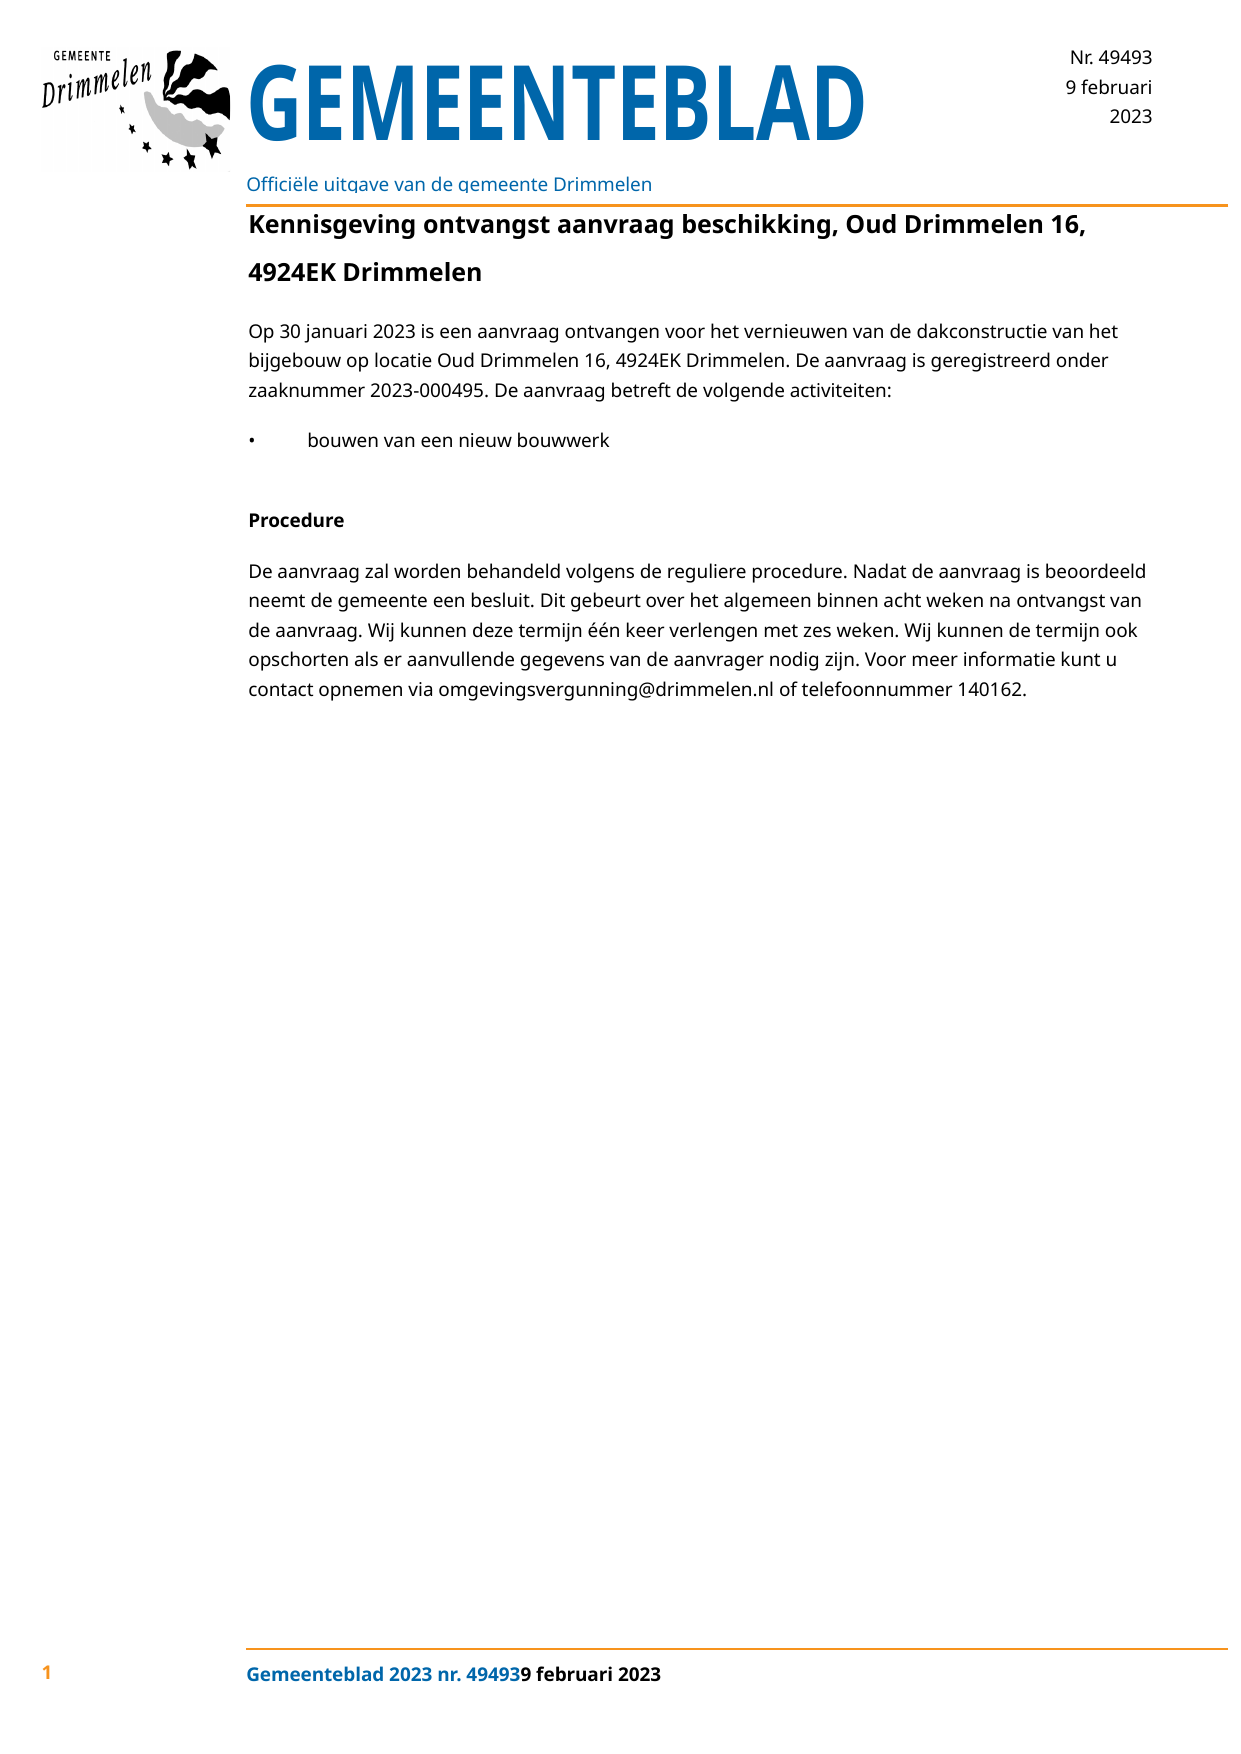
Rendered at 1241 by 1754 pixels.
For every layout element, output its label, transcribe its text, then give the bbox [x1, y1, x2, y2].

picture [41, 47, 231, 172]
text De aanvraag zal worden behandeld volgens de reguliere procedure. Nadat de aanvraag is beoordeeld neemt de gemeente een besluit. Dit gebeurt over het algemeen binnen acht weken na ontvangst van de aanvraag. Wij kunnen deze termijn één keer verlengen met zes weken. Wij kunnen de termijn ook opschorten als er aanvullende gegevens van de aanvrager nodig zijn. Voor meer informatie kunt u contact opnemen via omgevingsvergunning@drimmelen.nl of telefoonnummer 140162. [248, 558, 1152, 702]
text Procedure [248, 507, 1152, 533]
list bouwen van een nieuw bouwwerk [248, 427, 1152, 453]
text Kennisgeving ontvangst aanvraag beschikking, Oud Drimmelen 16, 4924EK Drimmelen [248, 207, 1152, 288]
text Op 30 januari 2023 is een aanvraag ontvangen voor het vernieuwen van de dakconstructie van het bijgebouw op locatie Oud Drimmelen 16, 4924EK Drimmelen. De aanvraag is geregistreerd onder zaaknummer 2023-000495. De aanvraag betreft de volgende activiteiten: [248, 318, 1152, 403]
